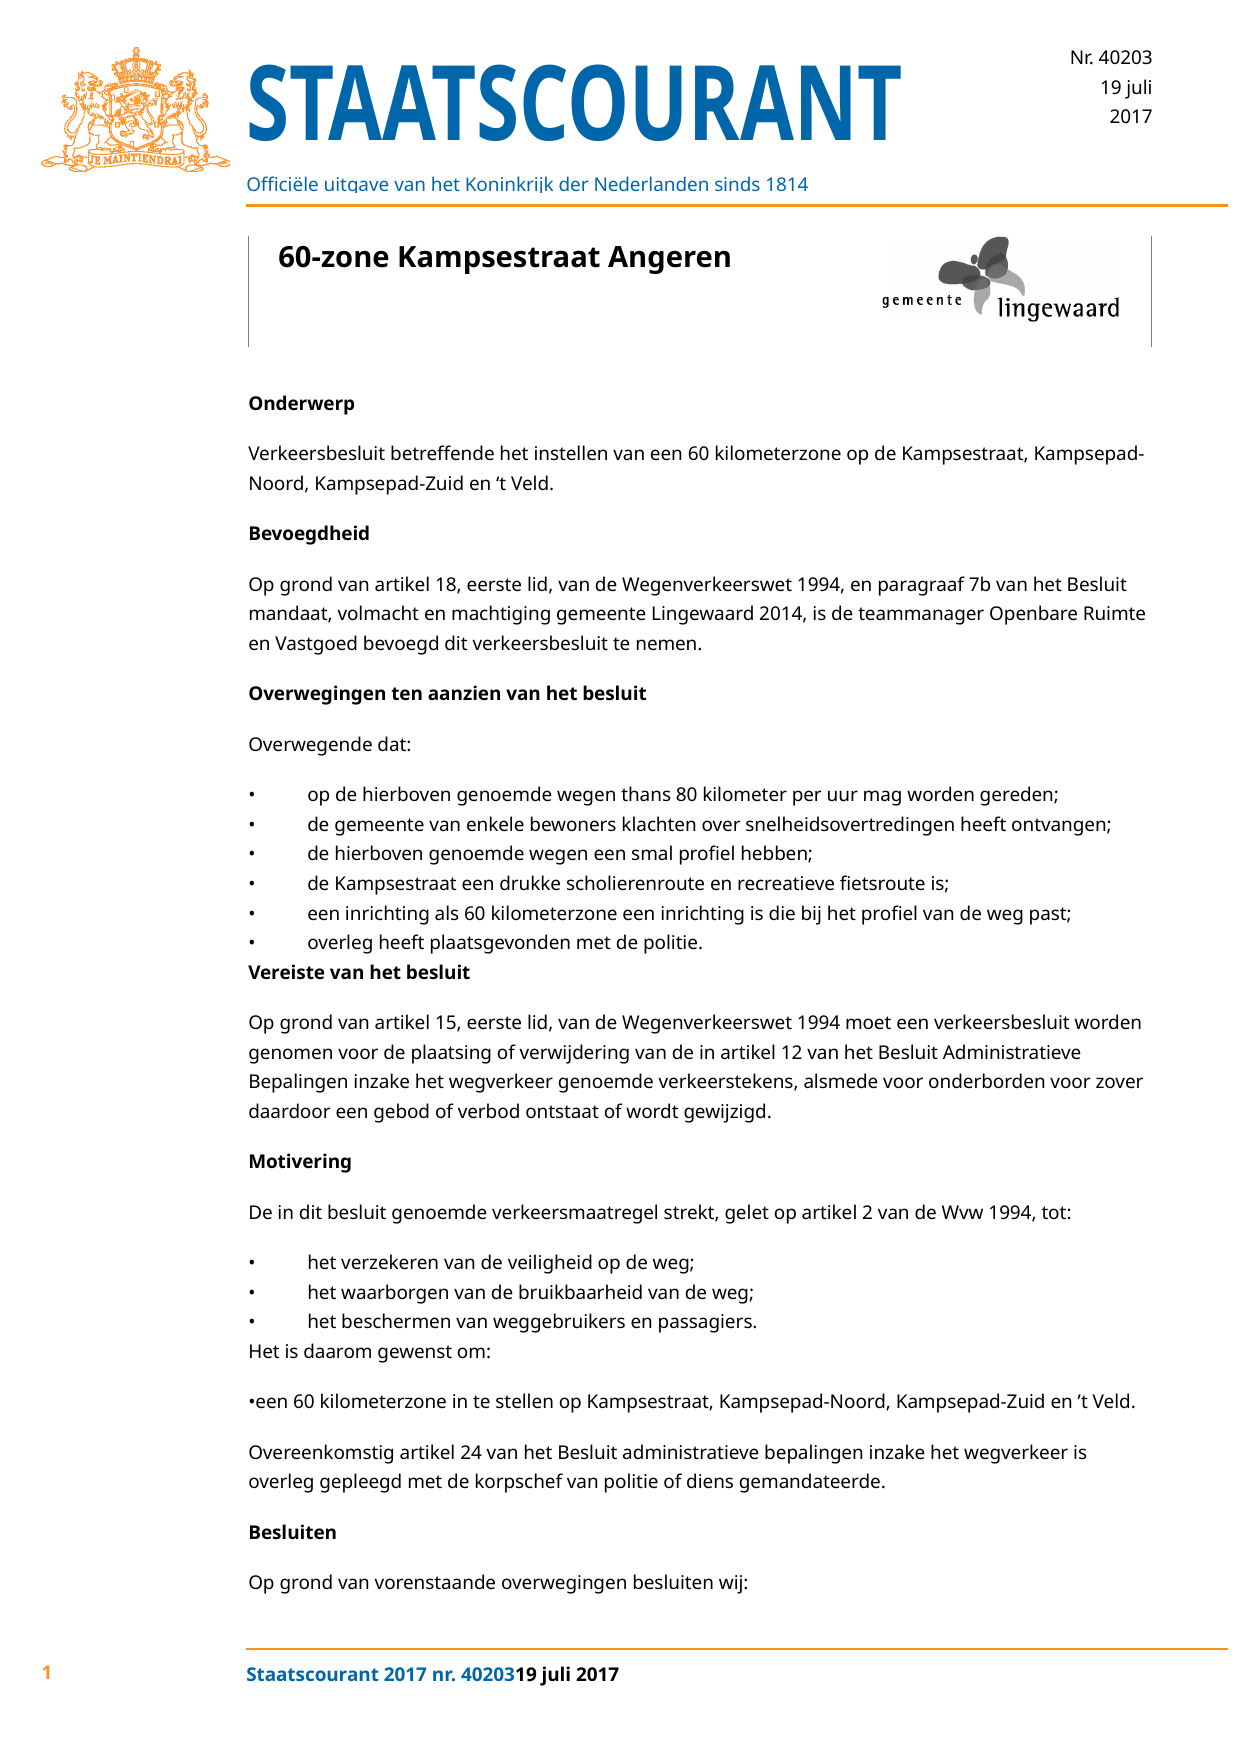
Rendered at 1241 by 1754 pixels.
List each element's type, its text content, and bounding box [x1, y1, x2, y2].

text De in dit besluit genoemde verkeersmaatregel strekt, gelet op artikel 2 van de Wvw 1994, tot: [248, 1199, 1152, 1224]
text Onderwerp [248, 390, 1152, 416]
list de gemeente van enkele bewoners klachten over snelheidsovertredingen heeft ontvangen; [248, 811, 1152, 837]
text Overwegingen ten aanzien van het besluit [248, 681, 1152, 706]
list op de hierboven genoemde wegen thans 80 kilometer per uur mag worden gereden; [248, 781, 1152, 807]
list overleg heeft plaatsgevonden met de politie. [248, 929, 1152, 955]
list het beschermen van weggebruikers en passagiers. [248, 1308, 1152, 1334]
text Op grond van artikel 18, eerste lid, van de Wegenverkeerswet 1994, en paragraaf 7b van het Besluit mandaat, volmacht en machtiging gemeente Lingewaard 2014, is de teammanager Openbare Ruimte en Vastgoed bevoegd dit verkeersbesluit te nemen. [248, 571, 1152, 656]
text Bevoegdheid [248, 521, 1152, 546]
table_header [850, 236, 1151, 347]
text Het is daarom gewenst om: [248, 1338, 1152, 1364]
list de hierboven genoemde wegen een smal profiel hebben; [248, 841, 1152, 866]
text Besluiten [248, 1519, 1152, 1544]
text Overwegende dat: [248, 731, 1152, 757]
text Op grond van artikel 15, eerste lid, van de Wegenverkeerswet 1994 moet een verkeersbesluit worden genomen voor de plaatsing of verwijdering van de in artikel 12 van het Besluit Administratieve Bepalingen inzake het wegverkeer genoemde verkeerstekens, alsmede voor onderborden voor zover daardoor een gebod of verbod ontstaat of wordt gewijzigd. [248, 1009, 1152, 1124]
list het verzekeren van de veiligheid op de weg; [248, 1249, 1152, 1275]
text Vereiste van het besluit [248, 959, 1152, 984]
list de Kampsestraat een drukke scholierenroute en recreatieve fietsroute is; [248, 870, 1152, 896]
text •een 60 kilometerzone in te stellen op Kampsestraat, Kampsepad-Noord, Kampsepad-Zuid en ’t Veld. [248, 1388, 1152, 1414]
text Overeenkomstig artikel 24 van het Besluit administratieve bepalingen inzake het wegverkeer is overleg gepleegd met de korpschef van politie of diens gemandateerde. [248, 1439, 1152, 1494]
list een inrichting als 60 kilometerzone een inrichting is die bij het profiel van de weg past; [248, 900, 1152, 925]
table_header 60-zone Kampsestraat Angeren [249, 236, 850, 347]
picture [41, 47, 231, 172]
picture [882, 236, 1119, 322]
text Motivering [248, 1148, 1152, 1174]
text Op grond van vorenstaande overwegingen besluiten wij: [248, 1569, 1152, 1595]
text Verkeersbesluit betreffende het instellen van een 60 kilometerzone op de Kampsestraat, Kampsepad-Noord, Kampsepad-Zuid en ‘t Veld. [248, 441, 1152, 496]
list het waarborgen van de bruikbaarheid van de weg; [248, 1279, 1152, 1304]
